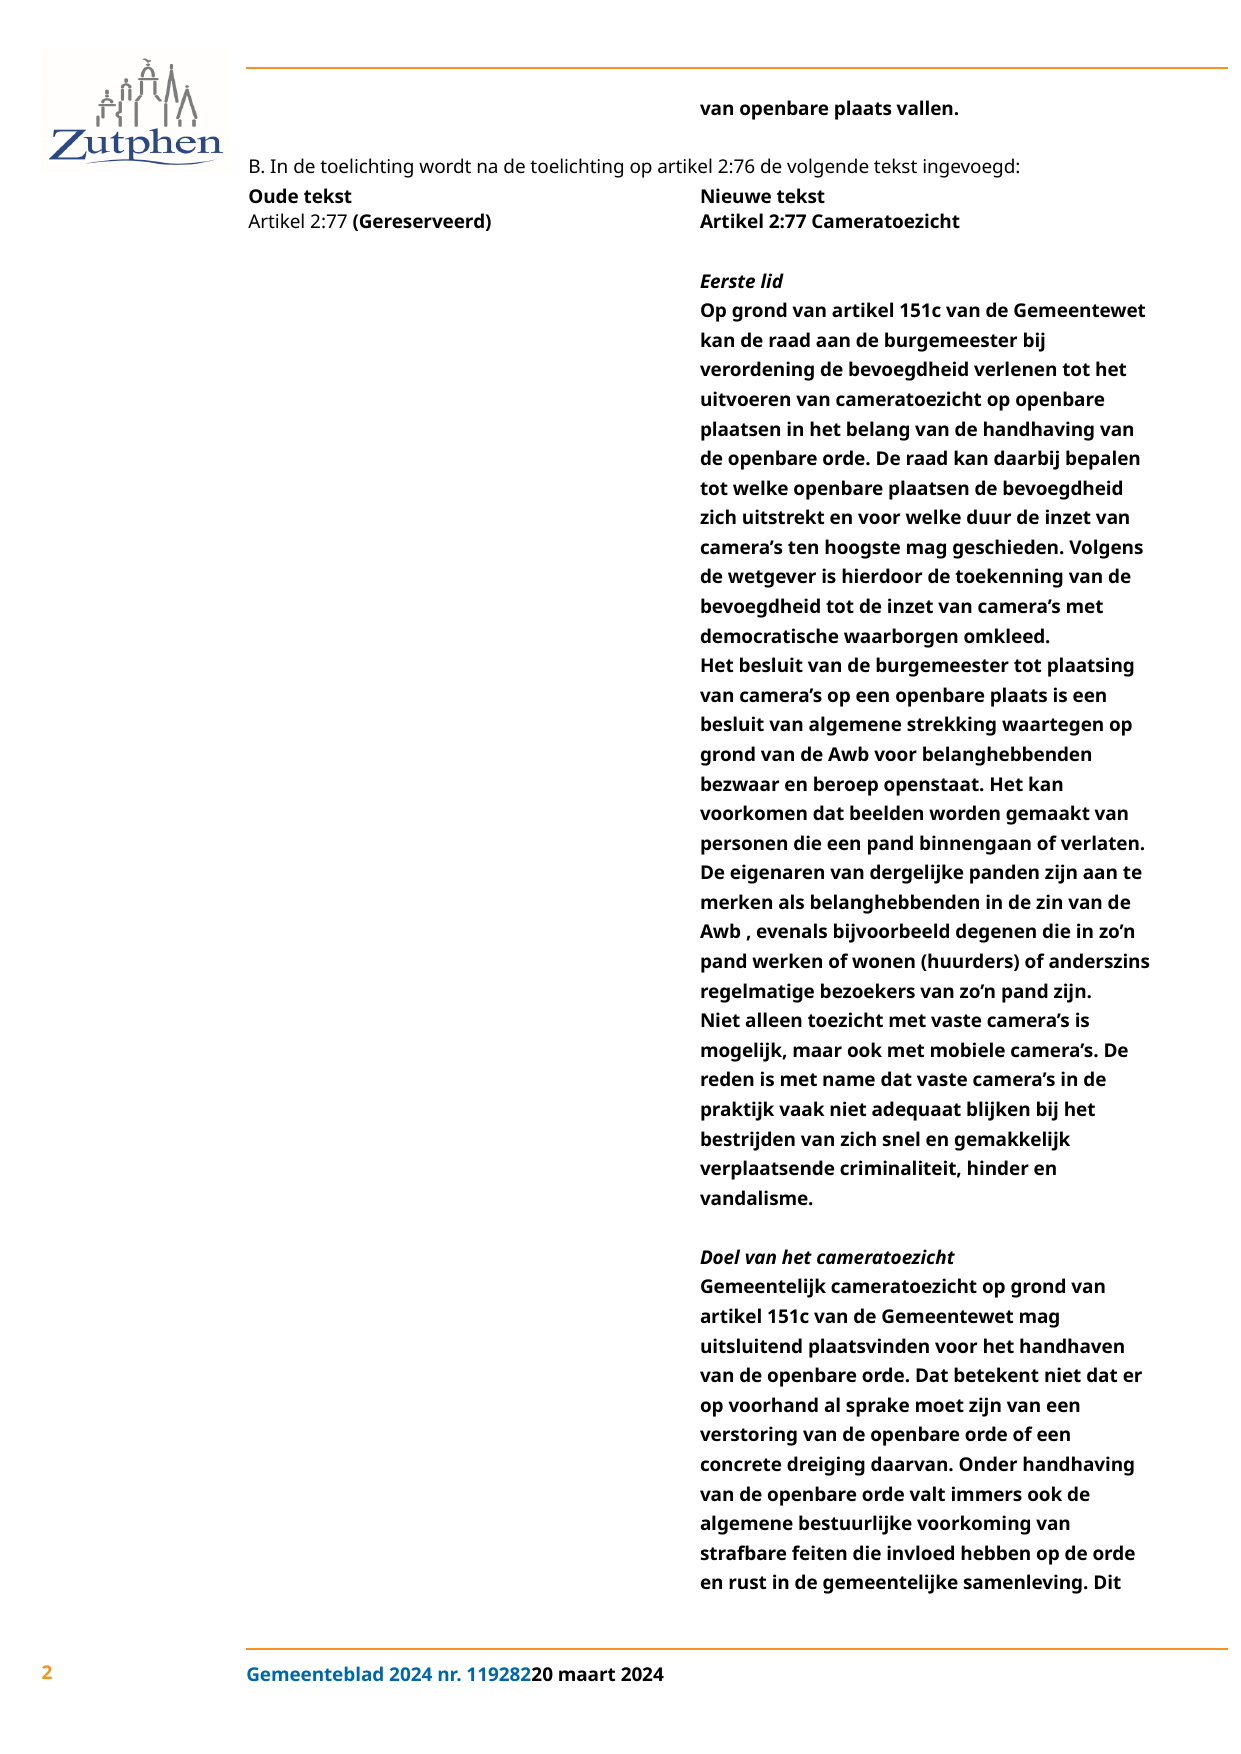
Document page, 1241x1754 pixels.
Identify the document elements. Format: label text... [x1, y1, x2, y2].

table_header Oude tekst [248, 183, 700, 209]
table_header Nieuwe tekst [700, 183, 1152, 209]
table_cell van openbare plaats vallen. [700, 95, 1152, 121]
table_cell Artikel 2:77 Cameratoezicht Eerste lid Op grond van artikel 151c van de Gemeentewet kan de raad aan de burgemeester bij verordening de bevoegdheid verlenen tot het uitvoeren van cameratoezicht op openbare plaatsen in het belang van de handhaving van de openbare orde. De raad kan daarbij bepalen tot welke openbare plaatsen de bevoegdheid zich uitstrekt en voor welke duur de inzet van camera’s ten hoogste mag geschieden. Volgens de wetgever is hierdoor de toekenning van de bevoegdheid tot de inzet van camera’s met democratische waarborgen omkleed. Het besluit van de burgemeester tot plaatsing van camera’s op een openbare plaats is een besluit van algemene strekking waartegen op grond van de Awb voor belanghebbenden bezwaar en beroep openstaat. Het kan voorkomen dat beelden worden gemaakt van personen die een pand binnengaan of verlaten. De eigenaren van dergelijke panden zijn aan te merken als belanghebbenden in de zin van de Awb , evenals bijvoorbeeld degenen die in zo’n pand werken of wonen (huurders) of anderszins regelmatige bezoekers van zo’n pand zijn. Niet alleen toezicht met vaste camera’s is mogelijk, maar ook met mobiele camera’s. De reden is met name dat vaste camera’s in de praktijk vaak niet adequaat blijken bij het bestrijden van zich snel en gemakkelijk verplaatsende criminaliteit, hinder en vandalisme. Doel van het cameratoezicht Gemeentelijk cameratoezicht op grond van artikel 151c van de Gemeentewet mag uitsluitend plaatsvinden voor het handhaven van de openbare orde. Dat betekent niet dat er op voorhand al sprake moet zijn van een verstoring van de openbare orde of een concrete dreiging daarvan. Onder handhaving van de openbare orde valt immers ook de algemene bestuurlijke voorkoming van strafbare feiten die invloed hebben op de orde en rust in de gemeentelijke samenleving. Dit [700, 209, 1152, 1595]
table_cell [248, 95, 700, 121]
picture [41, 47, 231, 172]
text B. In de toelichting wordt na de toelichting op artikel 2:76 de volgende tekst ingevoegd: [248, 153, 1152, 179]
table_cell Artikel 2:77 (Gereserveerd) [248, 209, 700, 1595]
